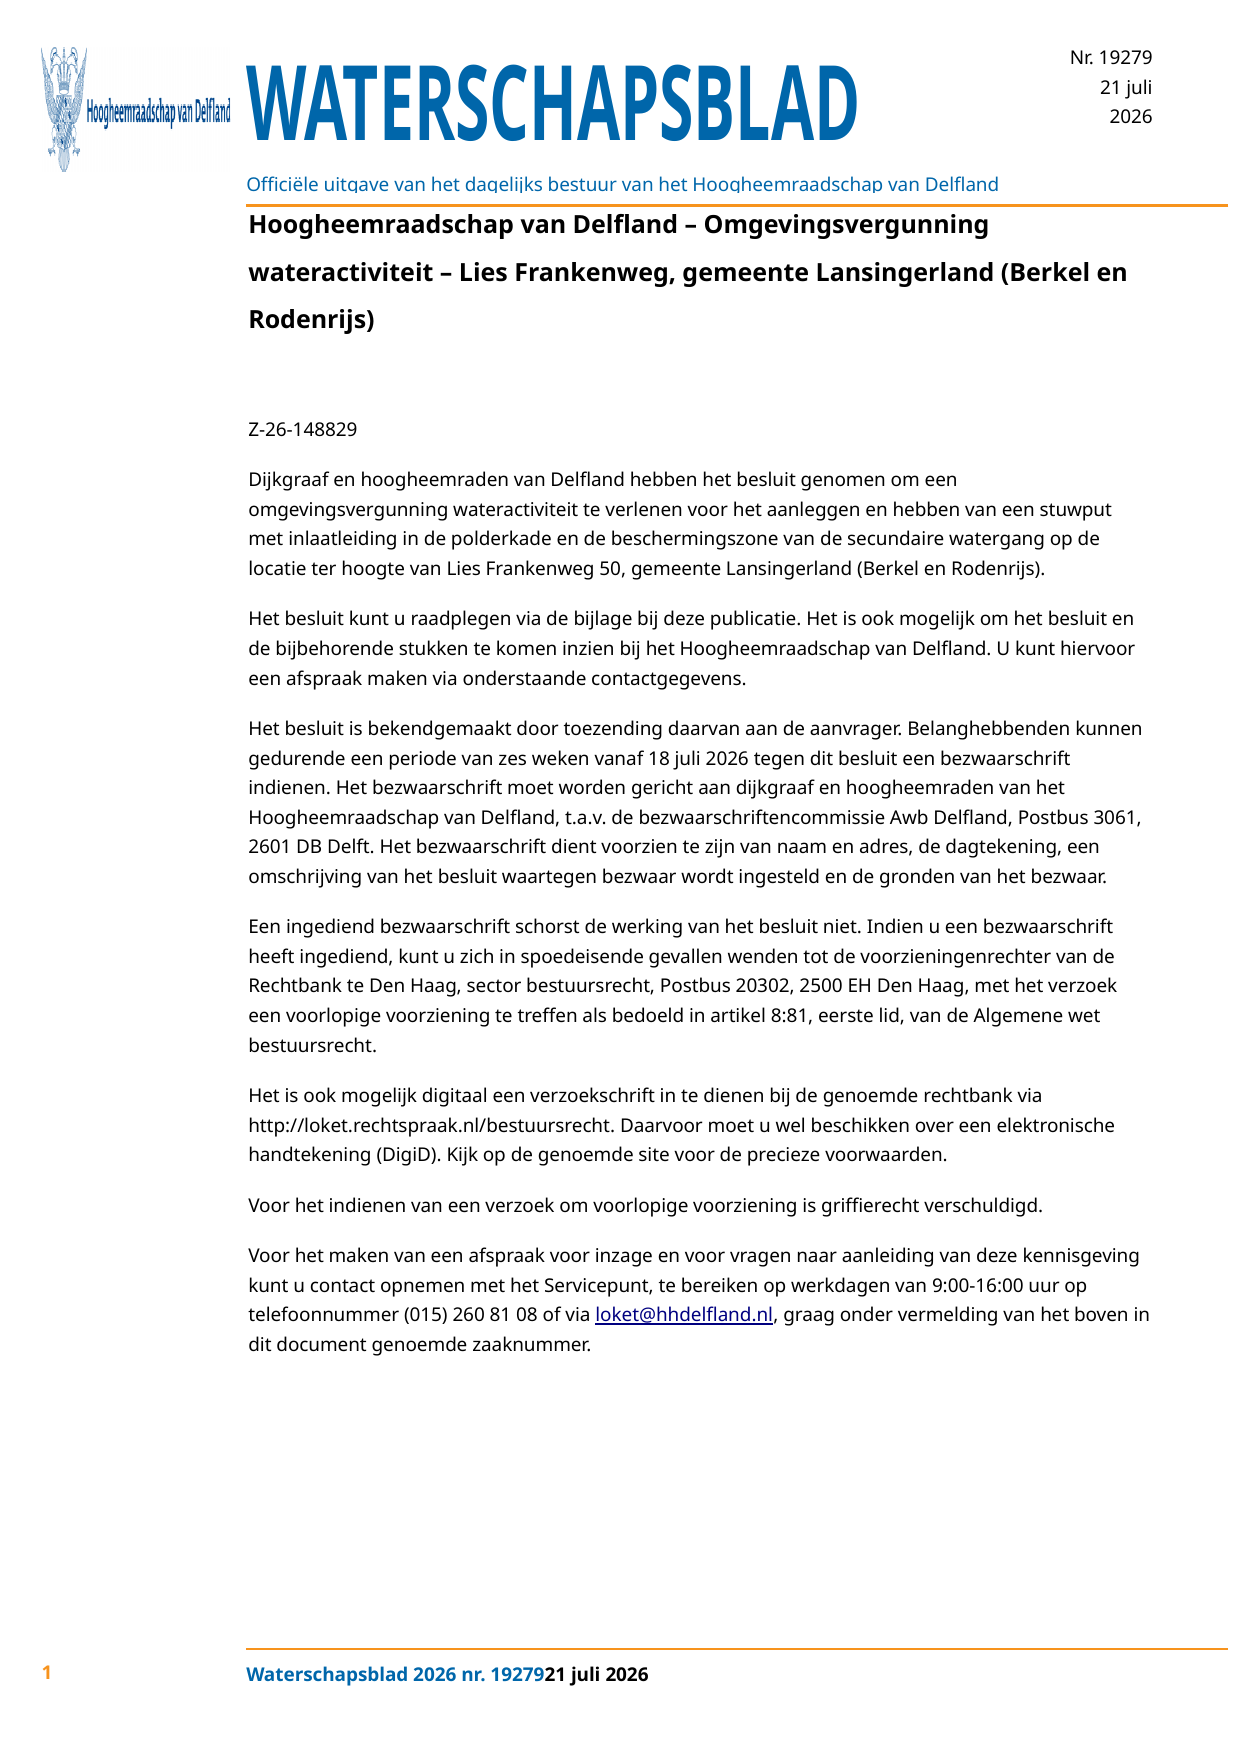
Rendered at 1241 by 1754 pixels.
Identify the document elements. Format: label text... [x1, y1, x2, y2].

text Het besluit kunt u raadplegen via de bijlage bij deze publicatie. Het is ook mogelijk om het besluit en de bijbehorende stukken te komen inzien bij het Hoogheemraadschap van Delfland. U kunt hiervoor een afspraak maken via onderstaande contactgegevens. [248, 606, 1152, 690]
text Hoogheemraadschap van Delfland – Omgevingsvergunning wateractiviteit – Lies Frankenweg, gemeente Lansingerland (Berkel en Rodenrijs) [248, 207, 1152, 336]
text Het is ook mogelijk digitaal een verzoekschrift in te dienen bij de genoemde rechtbank via http://loket.rechtspraak.nl/bestuursrecht. Daarvoor moet u wel beschikken over een elektronische handtekening (DigiD). Kijk op de genoemde site voor de precieze voorwaarden. [248, 1082, 1152, 1167]
text Dijkgraaf en hoogheemraden van Delfland hebben het besluit genomen om een omgevingsvergunning wateractiviteit te verlenen voor het aanleggen en hebben van een stuwput met inlaatleiding in de polderkade en de beschermingszone van de secundaire watergang op de locatie ter hoogte van Lies Frankenweg 50, gemeente Lansingerland (Berkel en Rodenrijs). [248, 466, 1152, 581]
text Z-26-148829 [248, 416, 1152, 442]
text Voor het maken van een afspraak voor inzage en voor vragen naar aanleiding van deze kennisgeving kunt u contact opnemen met het Servicepunt, te bereiken op werkdagen van 9:00-16:00 uur op telefoonnummer (015) 260 81 08 of via loket@hhdelfland.nl, graag onder vermelding van het boven in dit document genoemde zaaknummer. [248, 1242, 1152, 1357]
text Voor het indienen van een verzoek om voorlopige voorziening is griffierecht verschuldigd. [248, 1192, 1152, 1217]
text Een ingediend bezwaarschrift schorst de werking van het besluit niet. Indien u een bezwaarschrift heeft ingediend, kunt u zich in spoedeisende gevallen wenden tot de voorzieningenrechter van de Rechtbank te Den Haag, sector bestuursrecht, Postbus 20302, 2500 EH Den Haag, met het verzoek een voorlopige voorziening te treffen als bedoeld in artikel 8:81, eerste lid, van de Algemene wet bestuursrecht. [248, 913, 1152, 1057]
text Het besluit is bekendgemaakt door toezending daarvan aan de aanvrager. Belanghebbenden kunnen gedurende een periode van zes weken vanaf 18 juli 2026 tegen dit besluit een bezwaarschrift indienen. Het bezwaarschrift moet worden gericht aan dijkgraaf en hoogheemraden van het Hoogheemraadschap van Delfland, t.a.v. de bezwaarschriftencommissie Awb Delfland, Postbus 3061, 2601 DB Delft. Het bezwaarschrift dient voorzien te zijn van naam en adres, de dagtekening, een omschrijving van het besluit waartegen bezwaar wordt ingesteld en de gronden van het bezwaar. [248, 715, 1152, 889]
picture [41, 47, 231, 172]
